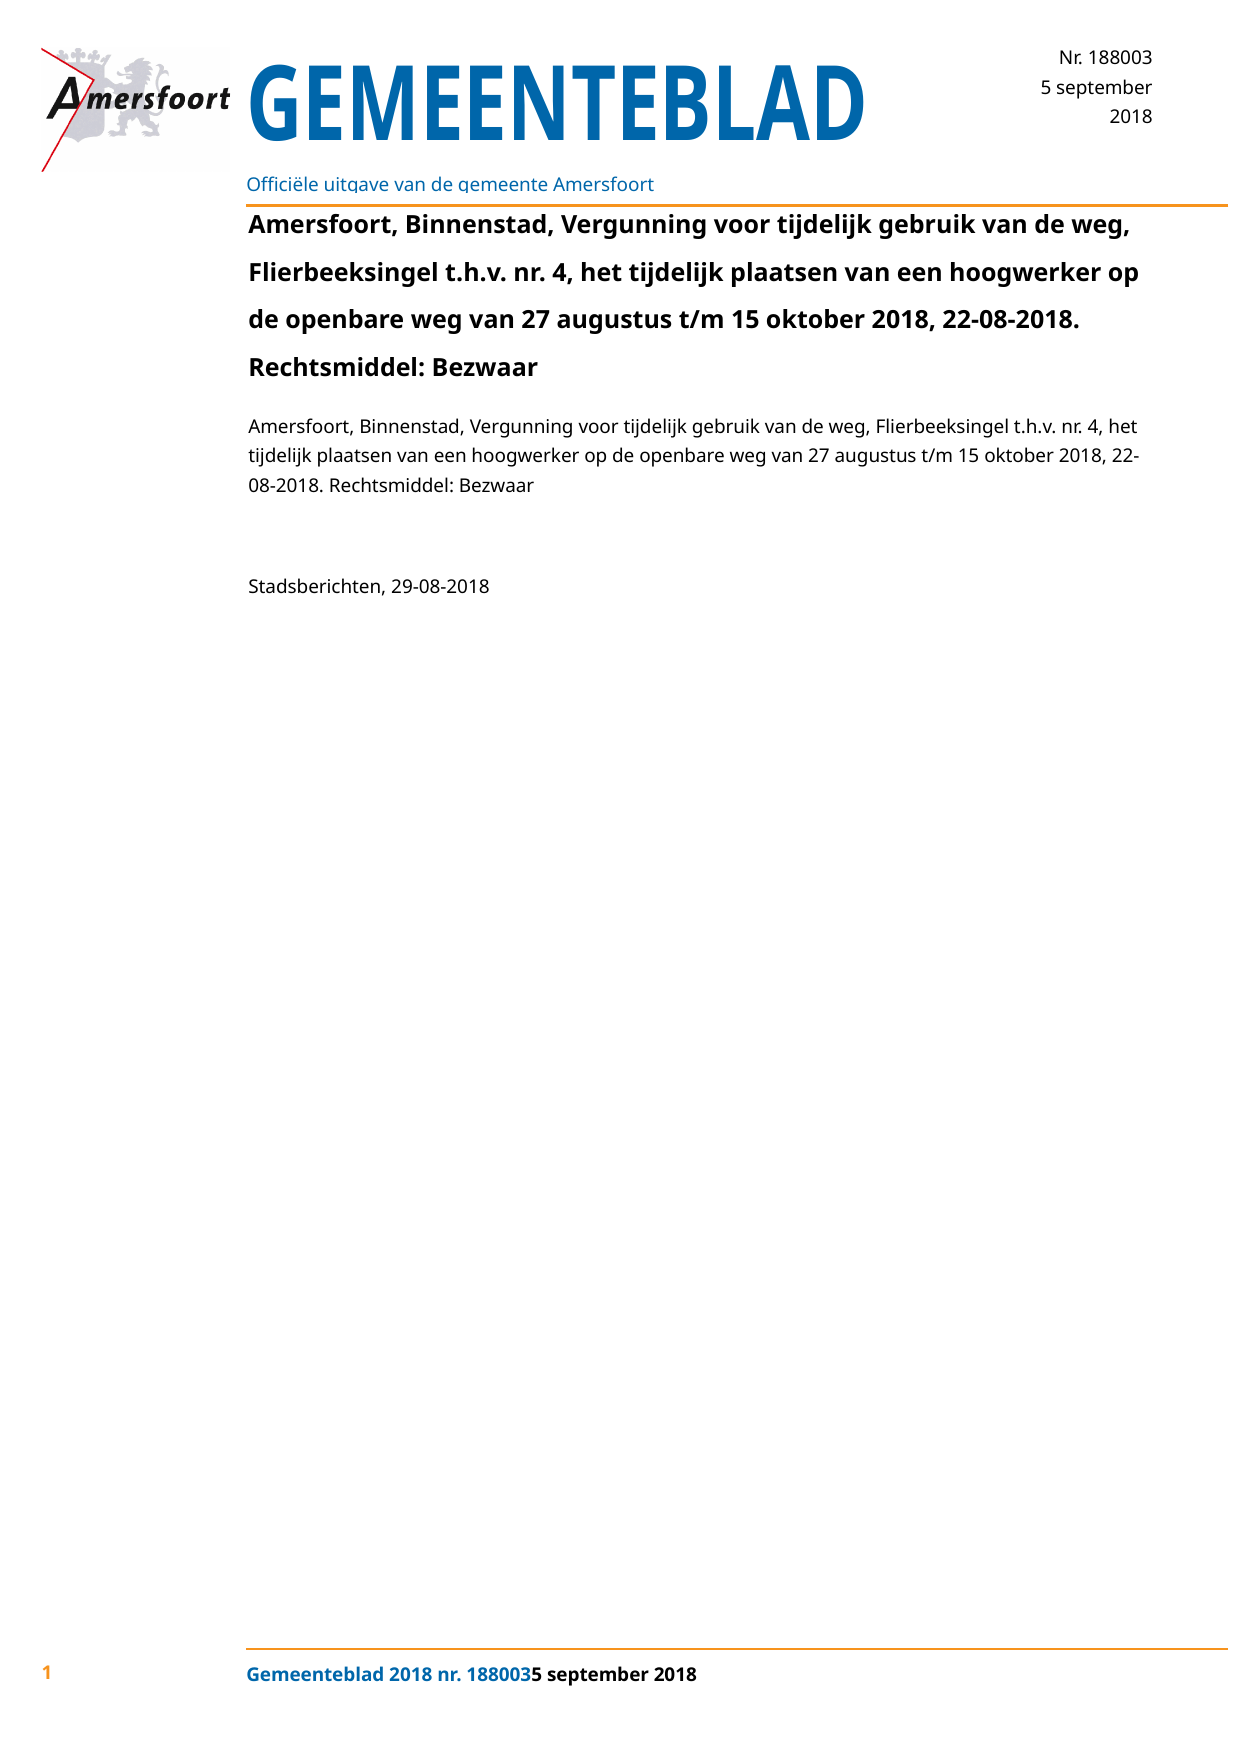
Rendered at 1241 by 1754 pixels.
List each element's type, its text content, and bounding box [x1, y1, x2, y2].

text Amersfoort, Binnenstad, Vergunning voor tijdelijk gebruik van de weg, Flierbeeksingel t.h.v. nr. 4, het tijdelijk plaatsen van een hoogwerker op de openbare weg van 27 augustus t/m 15 oktober 2018, 22-08-2018. Rechtsmiddel: Bezwaar [248, 413, 1152, 498]
picture [41, 47, 231, 172]
text Amersfoort, Binnenstad, Vergunning voor tijdelijk gebruik van de weg, Flierbeeksingel t.h.v. nr. 4, het tijdelijk plaatsen van een hoogwerker op de openbare weg van 27 augustus t/m 15 oktober 2018, 22-08-2018. Rechtsmiddel: Bezwaar [248, 207, 1152, 384]
text Stadsberichten, 29-08-2018 [248, 573, 1152, 599]
